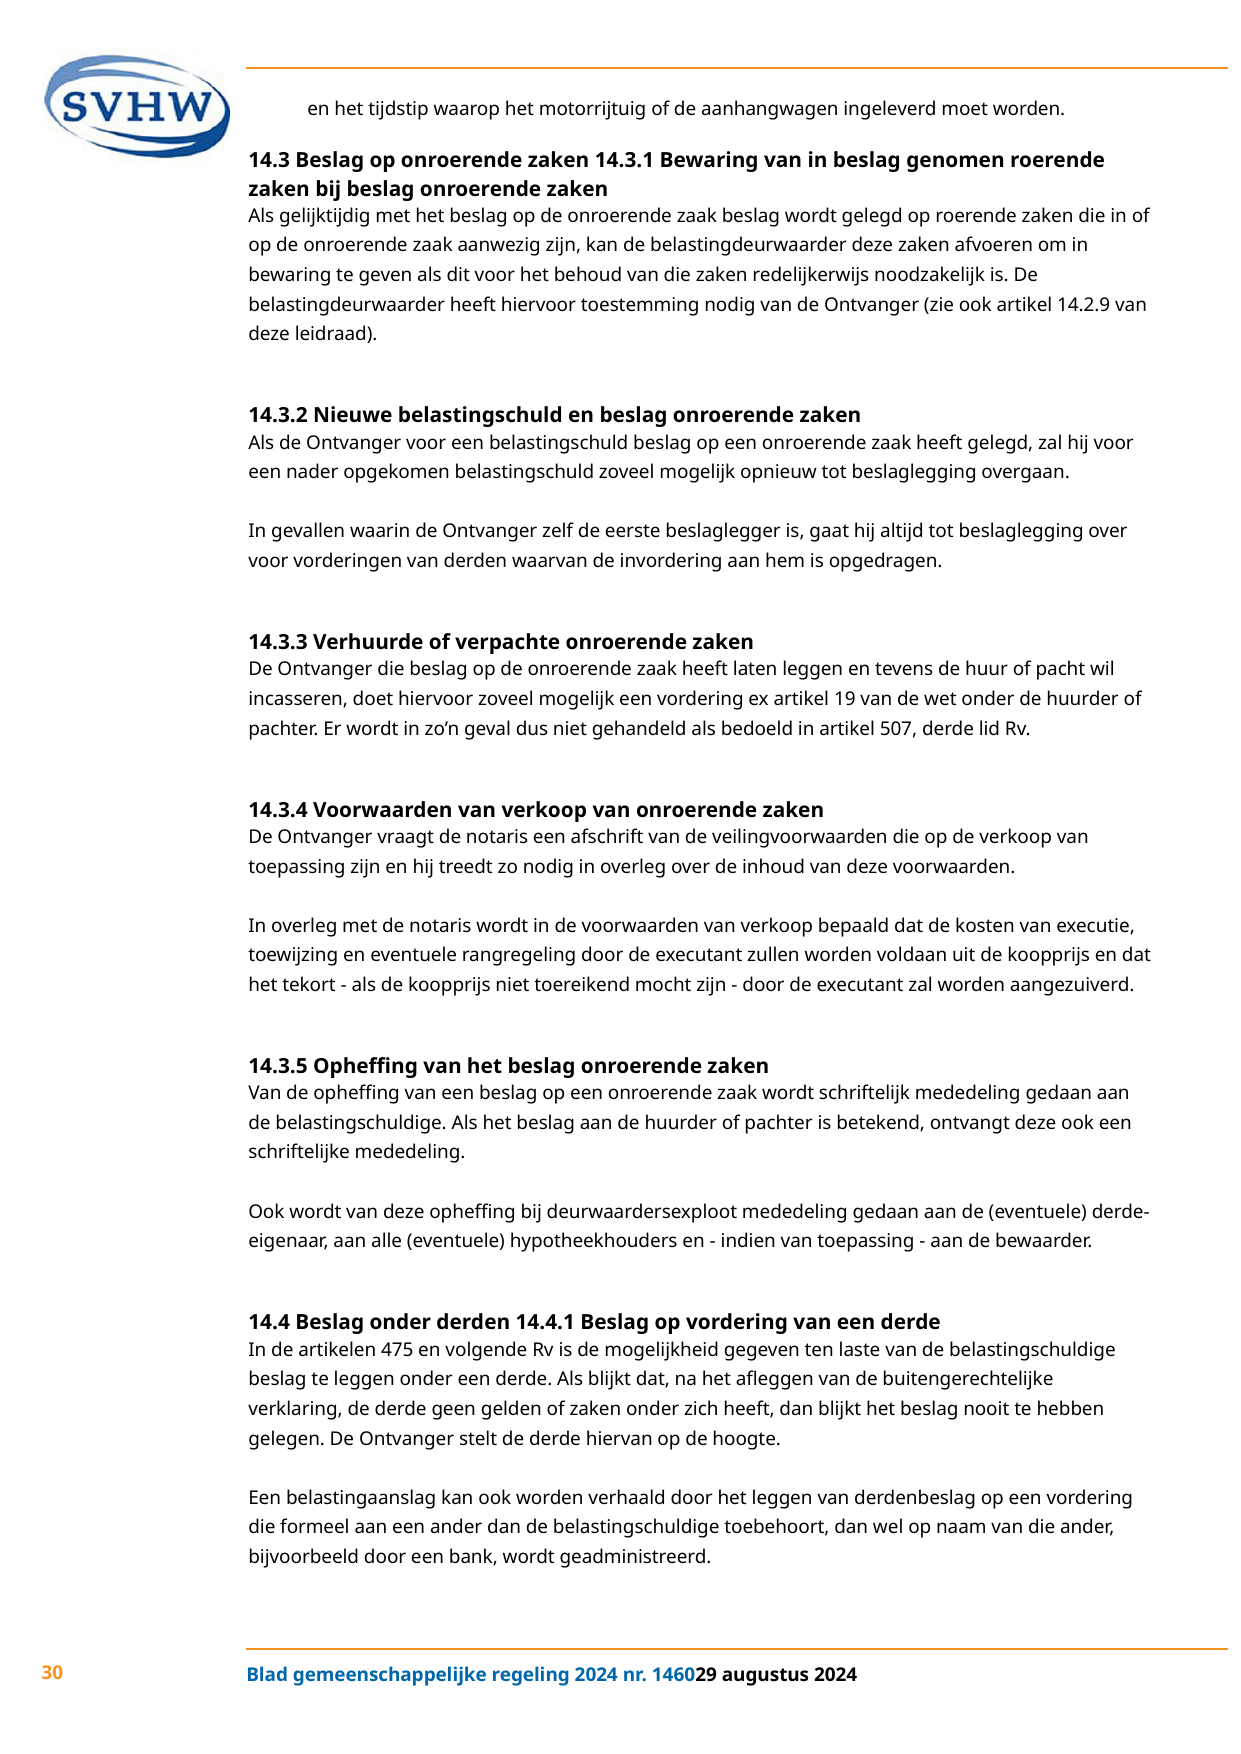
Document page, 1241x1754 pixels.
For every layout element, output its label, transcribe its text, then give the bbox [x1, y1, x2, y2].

text Ook wordt van deze opheffing bij deurwaardersexploot mededeling gedaan aan de (eventuele) derde-eigenaar, aan alle (eventuele) hypotheekhouders en - indien van toepassing - aan de bewaarder. [248, 1198, 1152, 1253]
text Van de opheffing van een beslag op een onroerende zaak wordt schriftelijk mededeling gedaan aan de belastingschuldige. Als het beslag aan de huurder of pachter is betekend, ontvangt deze ook een schriftelijke mededeling. [248, 1079, 1152, 1164]
text 14.3 Beslag op onroerende zaken 14.3.1 Bewaring van in beslag genomen roerende zaken bij beslag onroerende zaken [248, 145, 1152, 202]
picture [41, 47, 231, 172]
text In de artikelen 475 en volgende Rv is de mogelijkheid gegeven ten laste van de belastingschuldige beslag te leggen onder een derde. Als blijkt dat, na het afleggen van de buitengerechtelijke verklaring, de derde geen gelden of zaken onder zich heeft, dan blijkt het beslag nooit te hebben gelegen. De Ontvanger stelt de derde hiervan op de hoogte. [248, 1336, 1152, 1450]
text In overleg met de notaris wordt in de voorwaarden van verkoop bepaald dat de kosten van executie, toewijzing en eventuele rangregeling door de executant zullen worden voldaan uit de koopprijs en dat het tekort - als de koopprijs niet toereikend mocht zijn - door de executant zal worden aangezuiverd. [248, 912, 1152, 997]
text Een belastingaanslag kan ook worden verhaald door het leggen van derdenbeslag op een vordering die formeel aan een ander dan de belastingschuldige toebehoort, dan wel op naam van die ander, bijvoorbeeld door een bank, wordt geadministreerd. [248, 1484, 1152, 1569]
text 14.3.3 Verhuurde of verpachte onroerende zaken [248, 627, 1152, 656]
list en het tijdstip waarop het motorrijtuig of de aanhangwagen ingeleverd moet worden. [248, 95, 1152, 121]
text 14.3.2 Nieuwe belastingschuld en beslag onroerende zaken [248, 400, 1152, 429]
text De Ontvanger vraagt de notaris een afschrift van de veilingvoorwaarden die op de verkoop van toepassing zijn en hij treedt zo nodig in overleg over de inhoud van deze voorwaarden. [248, 823, 1152, 878]
text De Ontvanger die beslag op de onroerende zaak heeft laten leggen en tevens de huur of pacht wil incasseren, doet hiervoor zoveel mogelijk een vordering ex artikel 19 van de wet onder de huurder of pachter. Er wordt in zo’n geval dus niet gehandeld als bedoeld in artikel 507, derde lid Rv. [248, 656, 1152, 741]
text 14.4 Beslag onder derden 14.4.1 Beslag op vordering van een derde [248, 1307, 1152, 1336]
text Als de Ontvanger voor een belastingschuld beslag op een onroerende zaak heeft gelegd, zal hij voor een nader opgekomen belastingschuld zoveel mogelijk opnieuw tot beslaglegging overgaan. [248, 429, 1152, 484]
text 14.3.4 Voorwaarden van verkoop van onroerende zaken [248, 795, 1152, 823]
text In gevallen waarin de Ontvanger zelf de eerste beslaglegger is, gaat hij altijd tot beslaglegging over voor vorderingen van derden waarvan de invordering aan hem is opgedragen. [248, 518, 1152, 573]
text 14.3.5 Opheffing van het beslag onroerende zaken [248, 1051, 1152, 1079]
text Als gelijktijdig met het beslag op de onroerende zaak beslag wordt gelegd op roerende zaken die in of op de onroerende zaak aanwezig zijn, kan de belastingdeurwaarder deze zaken afvoeren om in bewaring te geven als dit voor het behoud van die zaken redelijkerwijs noodzakelijk is. De belastingdeurwaarder heeft hiervoor toestemming nodig van de Ontvanger (zie ook artikel 14.2.9 van deze leidraad). [248, 202, 1152, 346]
